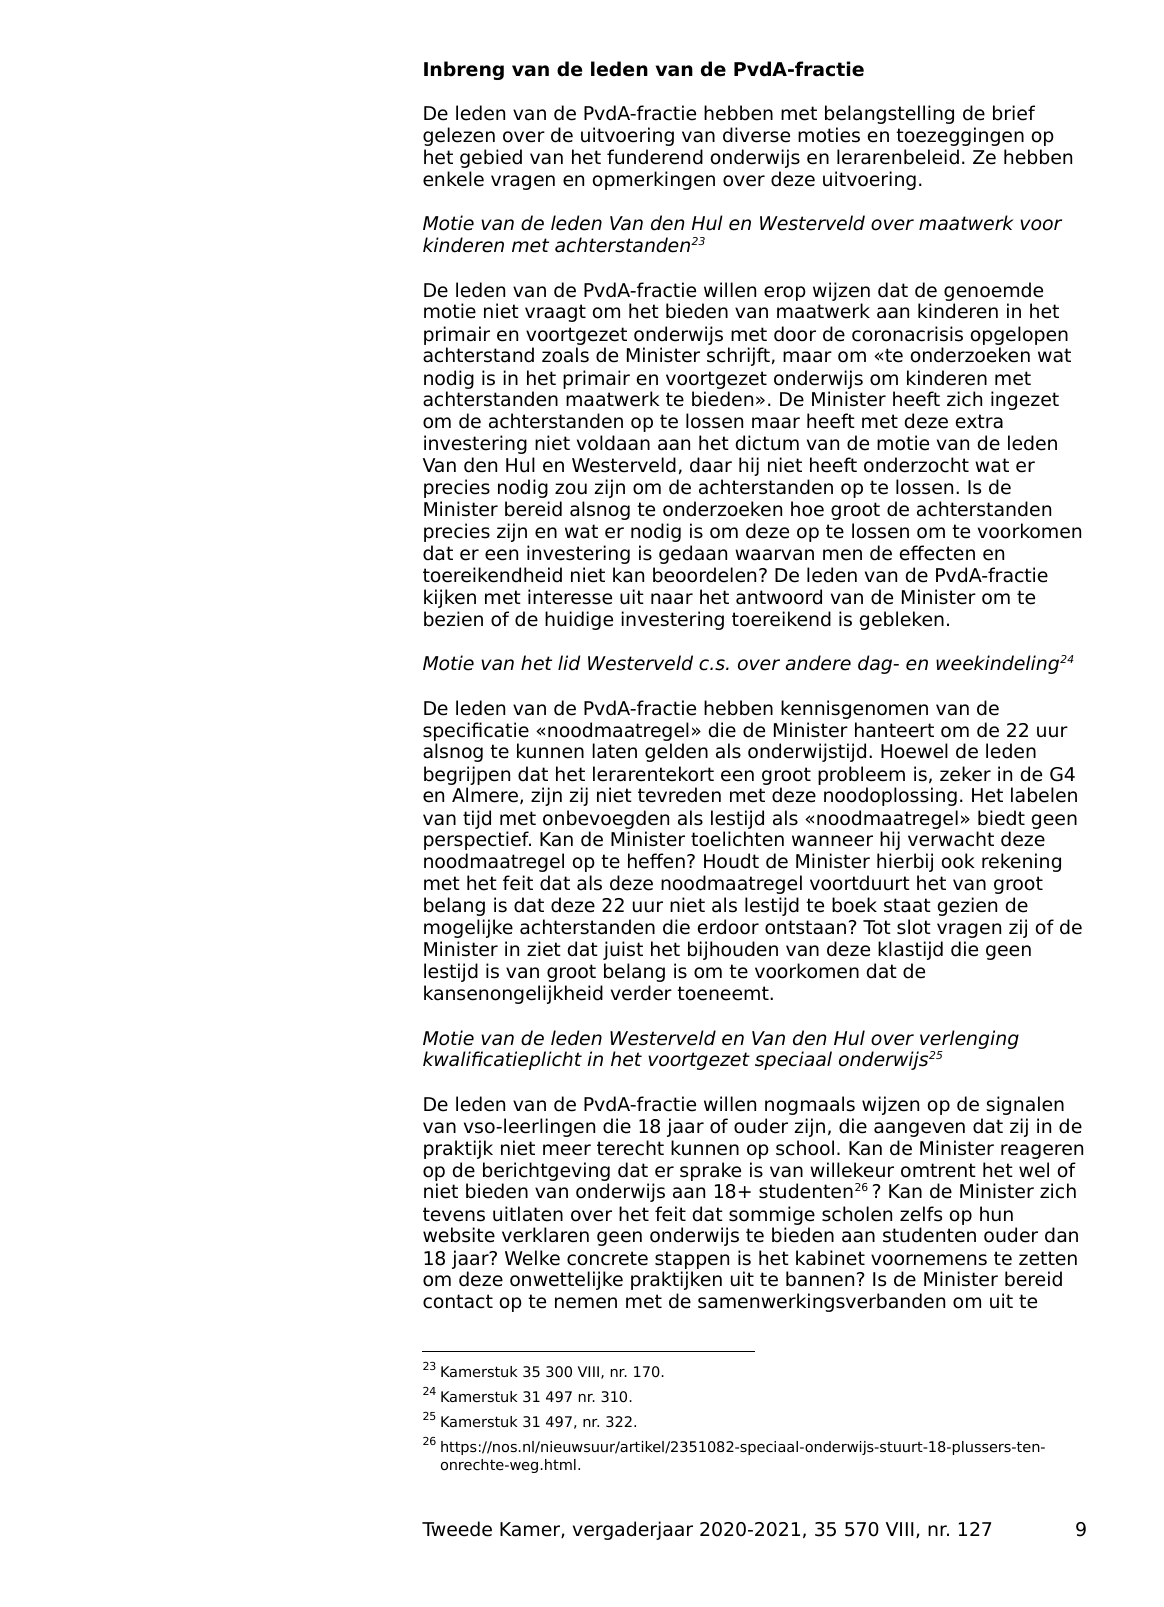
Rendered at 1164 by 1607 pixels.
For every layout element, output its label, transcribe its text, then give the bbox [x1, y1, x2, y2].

text De leden van de PvdA-fractie willen nogmaals wijzen op de signalen van vso-leerlingen die 18 jaar of ouder zijn, die aangeven dat zij in de praktijk niet meer terecht kunnen op school. Kan de Minister reageren op de berichtgeving dat er sprake is van willekeur omtrent het wel of niet bieden van onderwijs aan 18+ studenten? Kan de Minister zich tevens uitlaten over het feit dat sommige scholen zelfs op hun website verklaren geen onderwijs te bieden aan studenten ouder dan 18 jaar? Welke concrete stappen is het kabinet voornemens te zetten om deze onwettelijke praktijken uit te bannen? Is de Minister bereid contact op te nemen met de samenwerkingsverbanden om uit te [422, 1093, 1087, 1313]
text Kamerstuk 31 497, nr. 322. [422, 1410, 1087, 1432]
subtitle Motie van het lid Westerveld c.s. over andere dag- en weekindeling [422, 653, 1087, 675]
text De leden van de PvdA-fractie willen erop wijzen dat de genoemde motie niet vraagt om het bieden van maatwerk aan kinderen in het primair en voortgezet onderwijs met door de coronacrisis opgelopen achterstand zoals de Minister schrijft, maar om «te onderzoeken wat nodig is in het primair en voortgezet onderwijs om kinderen met achterstanden maatwerk te bieden». De Minister heeft zich ingezet om de achterstanden op te lossen maar heeft met deze extra investering niet voldaan aan het dictum van de motie van de leden Van den Hul en Westerveld, daar hij niet heeft onderzocht wat er precies nodig zou zijn om de achterstanden op te lossen. Is de Minister bereid alsnog te onderzoeken hoe groot de achterstanden precies zijn en wat er nodig is om deze op te lossen om te voorkomen dat er een investering is gedaan waarvan men de effecten en toereikendheid niet kan beoordelen? De leden van de PvdA-fractie kijken met interesse uit naar het antwoord van de Minister om te bezien of de huidige investering toereikend is gebleken. [422, 279, 1087, 631]
text De leden van de PvdA-fractie hebben kennisgenomen van de specificatie «noodmaatregel» die de Minister hanteert om de 22 uur alsnog te kunnen laten gelden als onderwijstijd. Hoewel de leden begrijpen dat het lerarentekort een groot probleem is, zeker in de G4 en Almere, zijn zij niet tevreden met deze noodoplossing. Het labelen van tijd met onbevoegden als lestijd als «noodmaatregel» biedt geen perspectief. Kan de Minister toelichten wanneer hij verwacht deze noodmaatregel op te heffen? Houdt de Minister hierbij ook rekening met het feit dat als deze noodmaatregel voortduurt het van groot belang is dat deze 22 uur niet als lestijd te boek staat gezien de mogelijke achterstanden die erdoor ontstaan? Tot slot vragen zij of de Minister in ziet dat juist het bijhouden van deze klastijd die geen lestijd is van groot belang is om te voorkomen dat de kansenongelijkheid verder toeneemt. [422, 697, 1087, 1005]
subtitle Motie van de leden Van den Hul en Westerveld over maatwerk voor kinderen met achterstanden [422, 213, 1087, 257]
subtitle Inbreng van de leden van de PvdA-fractie [422, 59, 1087, 81]
subtitle Motie van de leden Westerveld en Van den Hul over verlenging kwalificatieplicht in het voortgezet speciaal onderwijs [422, 1027, 1087, 1071]
text Kamerstuk 31 497 nr. 310. [422, 1385, 1087, 1407]
text Kamerstuk 35 300 VIII, nr. 170. [422, 1360, 1087, 1382]
text De leden van de PvdA-fractie hebben met belangstelling de brief gelezen over de uitvoering van diverse moties en toezeggingen op het gebied van het funderend onderwijs en lerarenbeleid. Ze hebben enkele vragen en opmerkingen over deze uitvoering. [422, 103, 1087, 191]
text https://nos.nl/nieuwsuur/artikel/2351082-speciaal-onderwijs-stuurt-18-plussers-ten-onrechte-weg.html. [422, 1435, 1087, 1474]
